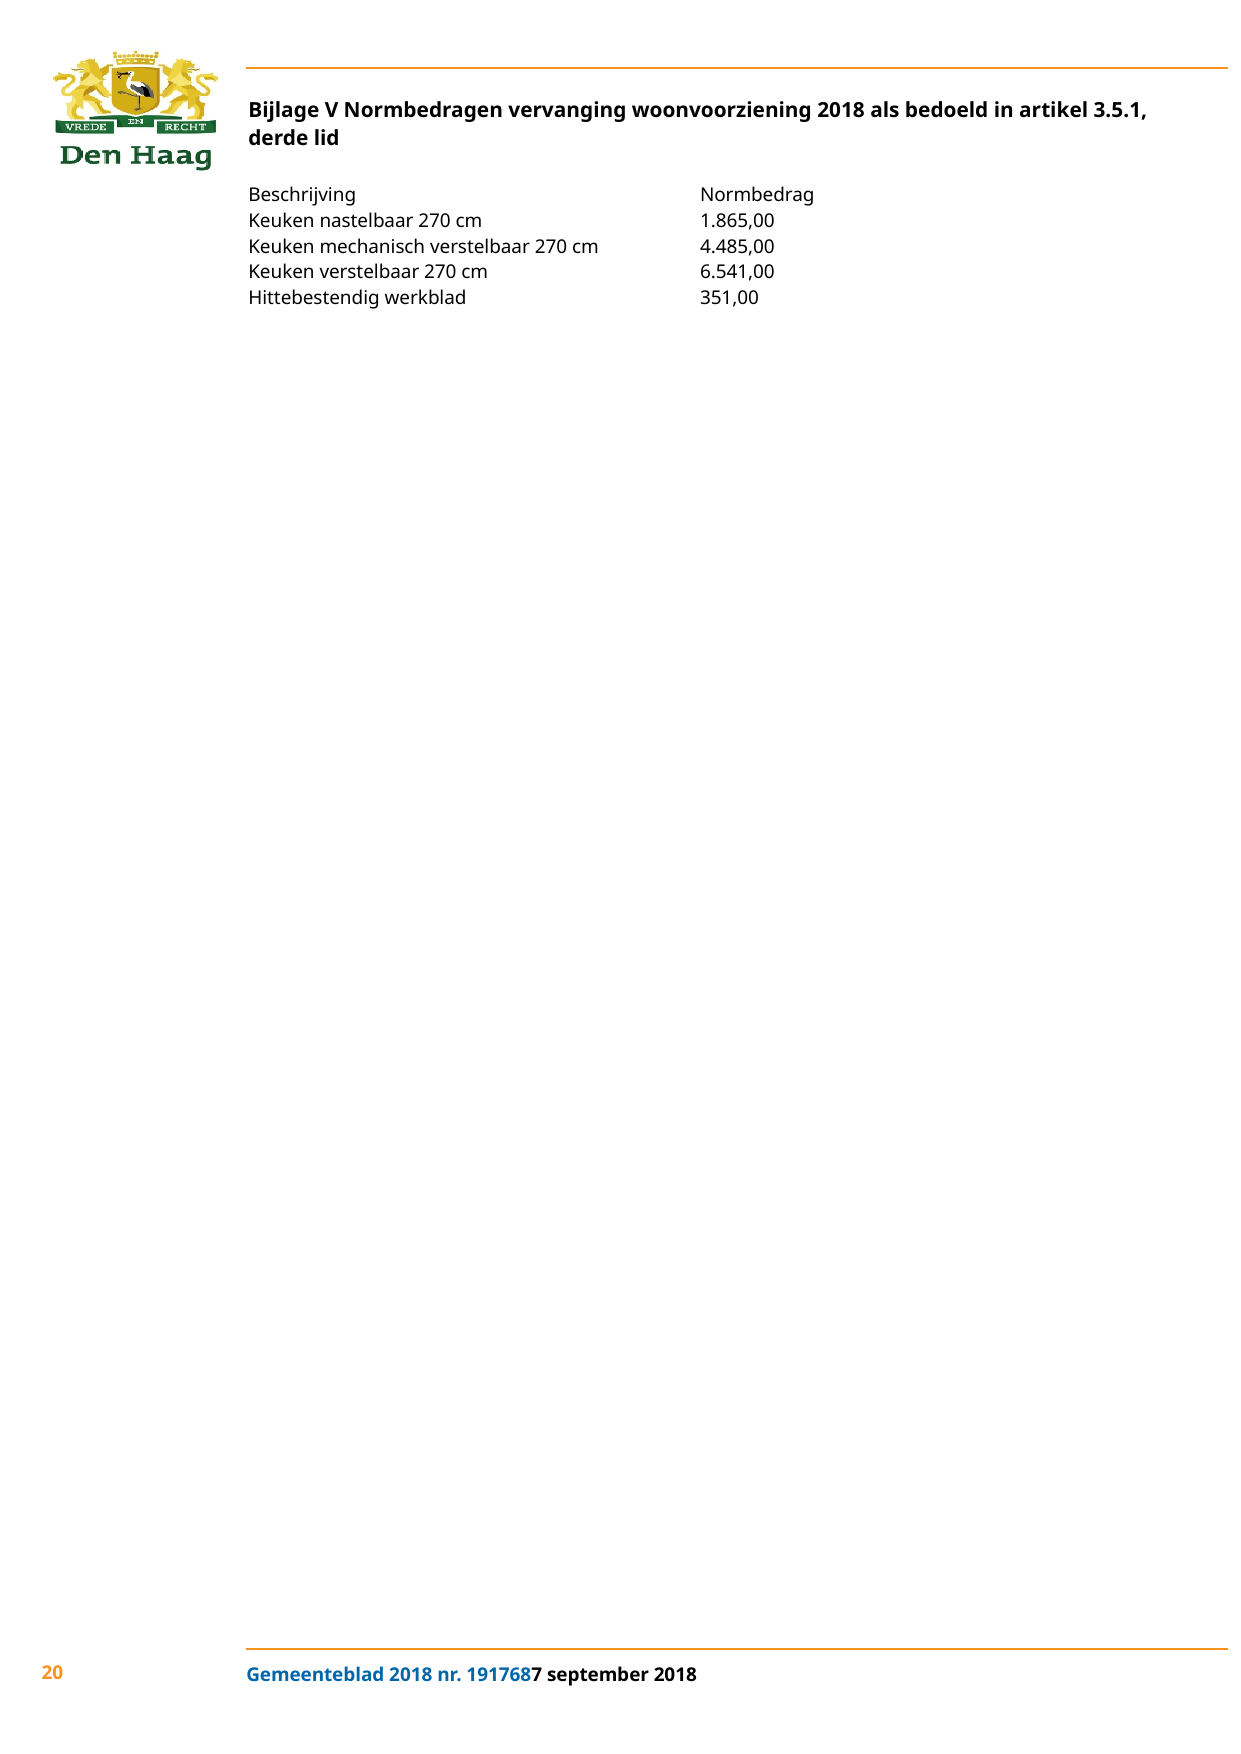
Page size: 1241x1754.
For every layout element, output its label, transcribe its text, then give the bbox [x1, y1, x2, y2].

table_cell Keuken mechanisch verstelbaar 270 cm [248, 233, 700, 259]
table_header Beschrijving [248, 181, 700, 207]
table_cell Keuken nastelbaar 270 cm [248, 207, 700, 233]
table_cell Keuken verstelbaar 270 cm [248, 259, 700, 284]
table_cell 4.485,00 [700, 233, 1152, 259]
table_cell 6.541,00 [700, 259, 1152, 284]
table_cell 351,00 [700, 284, 1152, 310]
table_cell 1.865,00 [700, 207, 1152, 233]
text Bijlage V Normbedragen vervanging woonvoorziening 2018 als bedoeld in artikel 3.5.1, derde lid [248, 95, 1152, 152]
table_cell Hittebestendig werkblad [248, 284, 700, 310]
table_header Normbedrag [700, 181, 1152, 207]
picture [41, 47, 231, 172]
